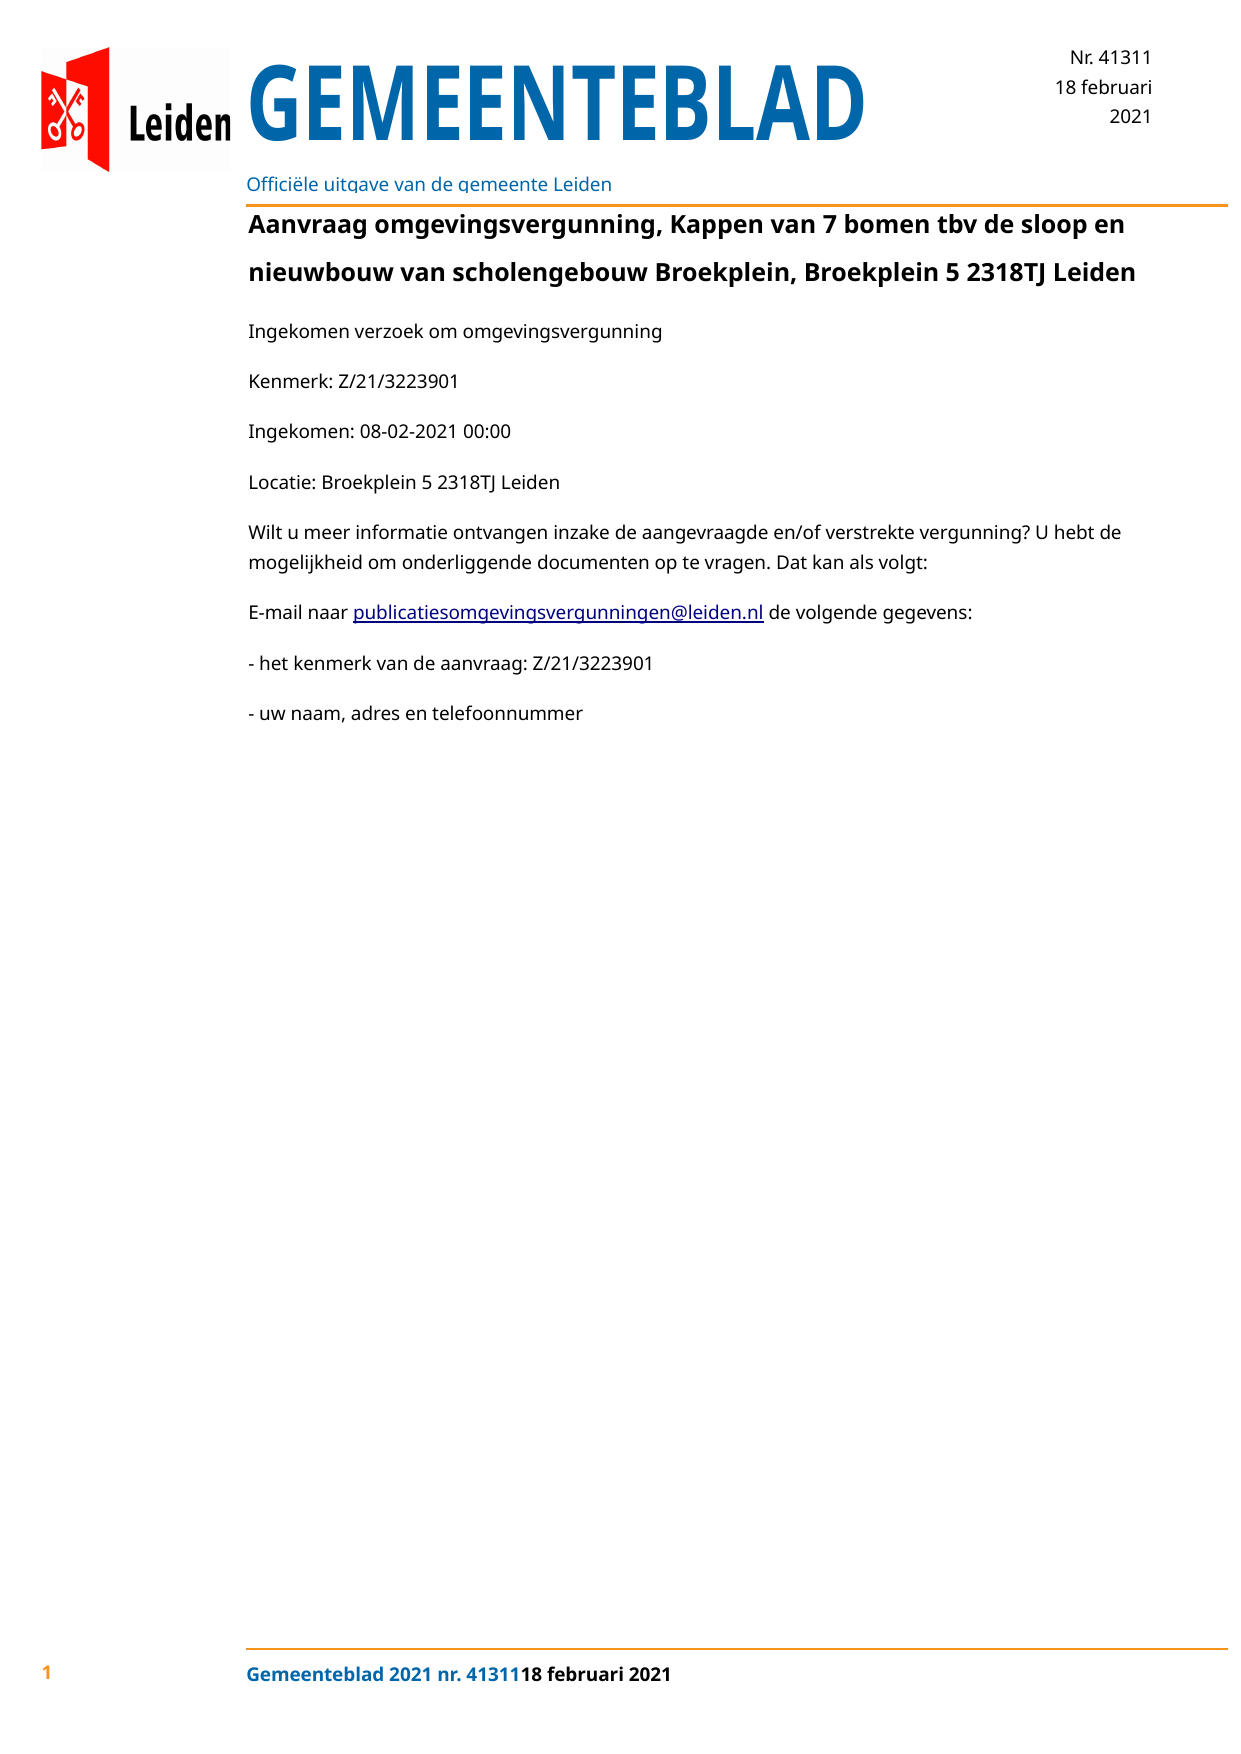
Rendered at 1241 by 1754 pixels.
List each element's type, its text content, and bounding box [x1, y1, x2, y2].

text - het kenmerk van de aanvraag: Z/21/3223901 [248, 650, 1152, 676]
text - uw naam, adres en telefoonnummer [248, 700, 1152, 726]
text Ingekomen: 08-02-2021 00:00 [248, 419, 1152, 444]
text Kenmerk: Z/21/3223901 [248, 368, 1152, 394]
text Wilt u meer informatie ontvangen inzake de aangevraagde en/of verstrekte vergunning? U hebt de mogelijkheid om onderliggende documenten op te vragen. Dat kan als volgt: [248, 519, 1152, 575]
text Locatie: Broekplein 5 2318TJ Leiden [248, 469, 1152, 495]
picture [41, 47, 231, 172]
text Aanvraag omgevingsvergunning, Kappen van 7 bomen tbv de sloop en nieuwbouw van scholengebouw Broekplein, Broekplein 5 2318TJ Leiden [248, 207, 1152, 288]
text Ingekomen verzoek om omgevingsvergunning [248, 318, 1152, 344]
text E-mail naar publicatiesomgevingsvergunningen@leiden.nl de volgende gegevens: [248, 599, 1152, 625]
